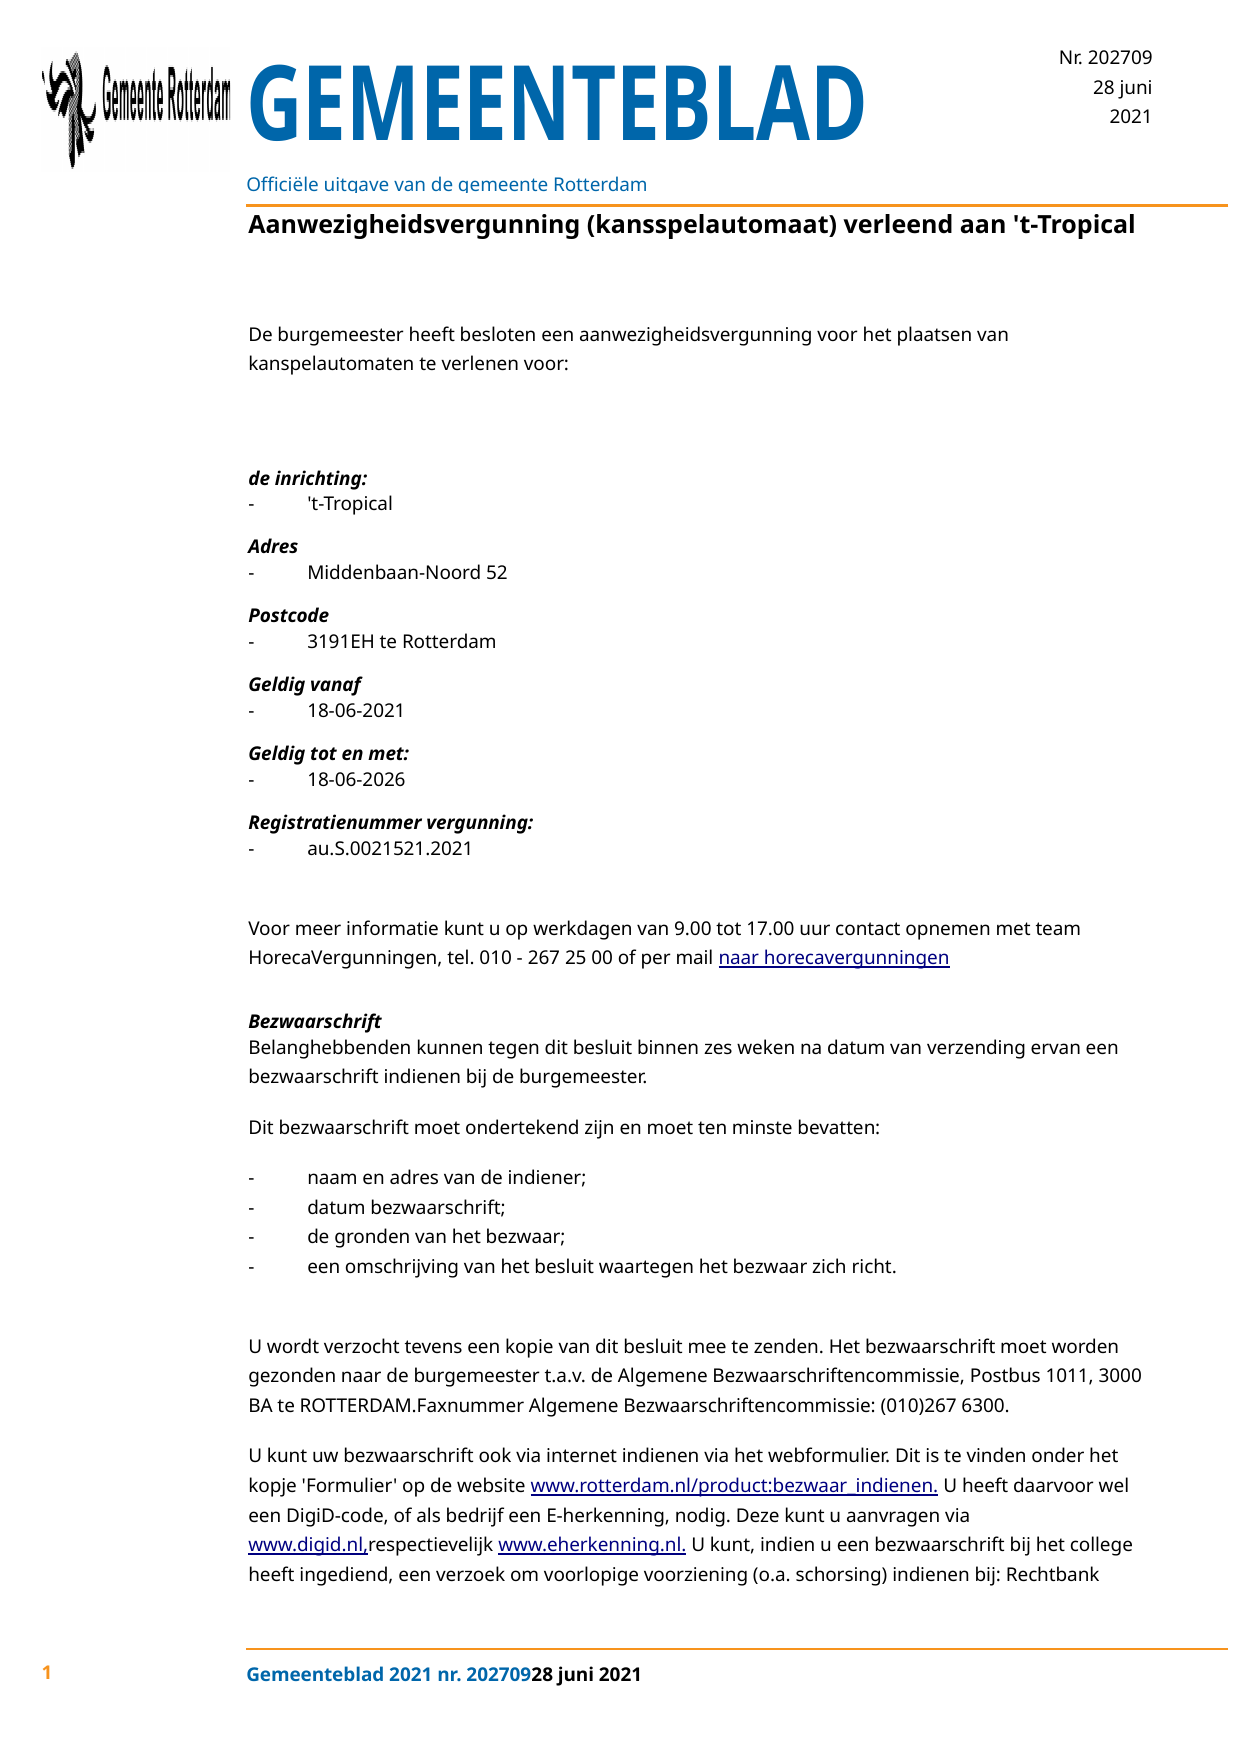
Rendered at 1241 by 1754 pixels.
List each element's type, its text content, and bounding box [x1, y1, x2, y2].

text de inrichting: [248, 465, 1152, 490]
text Belanghebbenden kunnen tegen dit besluit binnen zes weken na datum van verzending ervan een bezwaarschrift indienen bij de burgemeester. [248, 1034, 1152, 1089]
text Adres [248, 533, 1152, 559]
list naam en adres van de indiener; [248, 1164, 1152, 1190]
list 3191EH te Rotterdam [248, 628, 1152, 654]
text Bezwaarschrift [248, 1008, 1152, 1034]
text Aanwezigheidsvergunning (kansspelautomaat) verleend aan 't-Tropical [248, 207, 1152, 241]
text Geldig tot en met: [248, 740, 1152, 766]
text Voor meer informatie kunt u op werkdagen van 9.00 tot 17.00 uur contact opnemen met team HorecaVergunningen, tel. 010 - 267 25 00 of per mail naar horecavergunningen [248, 915, 1152, 970]
picture [41, 47, 231, 172]
list 18-06-2021 [248, 697, 1152, 723]
text Registratienummer vergunning: [248, 809, 1152, 835]
text Geldig vanaf [248, 671, 1152, 697]
list datum bezwaarschrift; [248, 1194, 1152, 1220]
list au.S.0021521.2021 [248, 835, 1152, 860]
text U kunt uw bezwaarschrift ook via internet indienen via het webformulier. Dit is te vinden onder het kopje 'Formulier' op de website www.rotterdam.nl/product:bezwaar_indienen. U heeft daarvoor wel een DigiD-code, of als bedrijf een E-herkenning, nodig. Deze kunt u aanvragen via www.digid.nl,respectievelijk www.eherkenning.nl. U kunt, indien u een bezwaarschrift bij het college heeft ingediend, een verzoek om voorlopige voorziening (o.a. schorsing) indienen bij: Rechtbank [248, 1443, 1152, 1587]
list 18-06-2026 [248, 766, 1152, 792]
text U wordt verzocht tevens een kopie van dit besluit mee te zenden. Het bezwaarschrift moet worden gezonden naar de burgemeester t.a.v. de Algemene Bezwaarschriftencommissie, Postbus 1011, 3000 BA te ROTTERDAM.Faxnummer Algemene Bezwaarschriftencommissie: (010)267 6300. [248, 1333, 1152, 1418]
list 't-Tropical [248, 490, 1152, 516]
list een omschrijving van het besluit waartegen het bezwaar zich richt. [248, 1253, 1152, 1279]
text Postcode [248, 602, 1152, 628]
text Dit bezwaarschrift moet ondertekend zijn en moet ten minste bevatten: [248, 1114, 1152, 1140]
text De burgemeester heeft besloten een aanwezigheidsvergunning voor het plaatsen van kanspelautomaten te verlenen voor: [248, 321, 1152, 376]
list Middenbaan-Noord 52 [248, 559, 1152, 585]
list de gronden van het bezwaar; [248, 1223, 1152, 1249]
